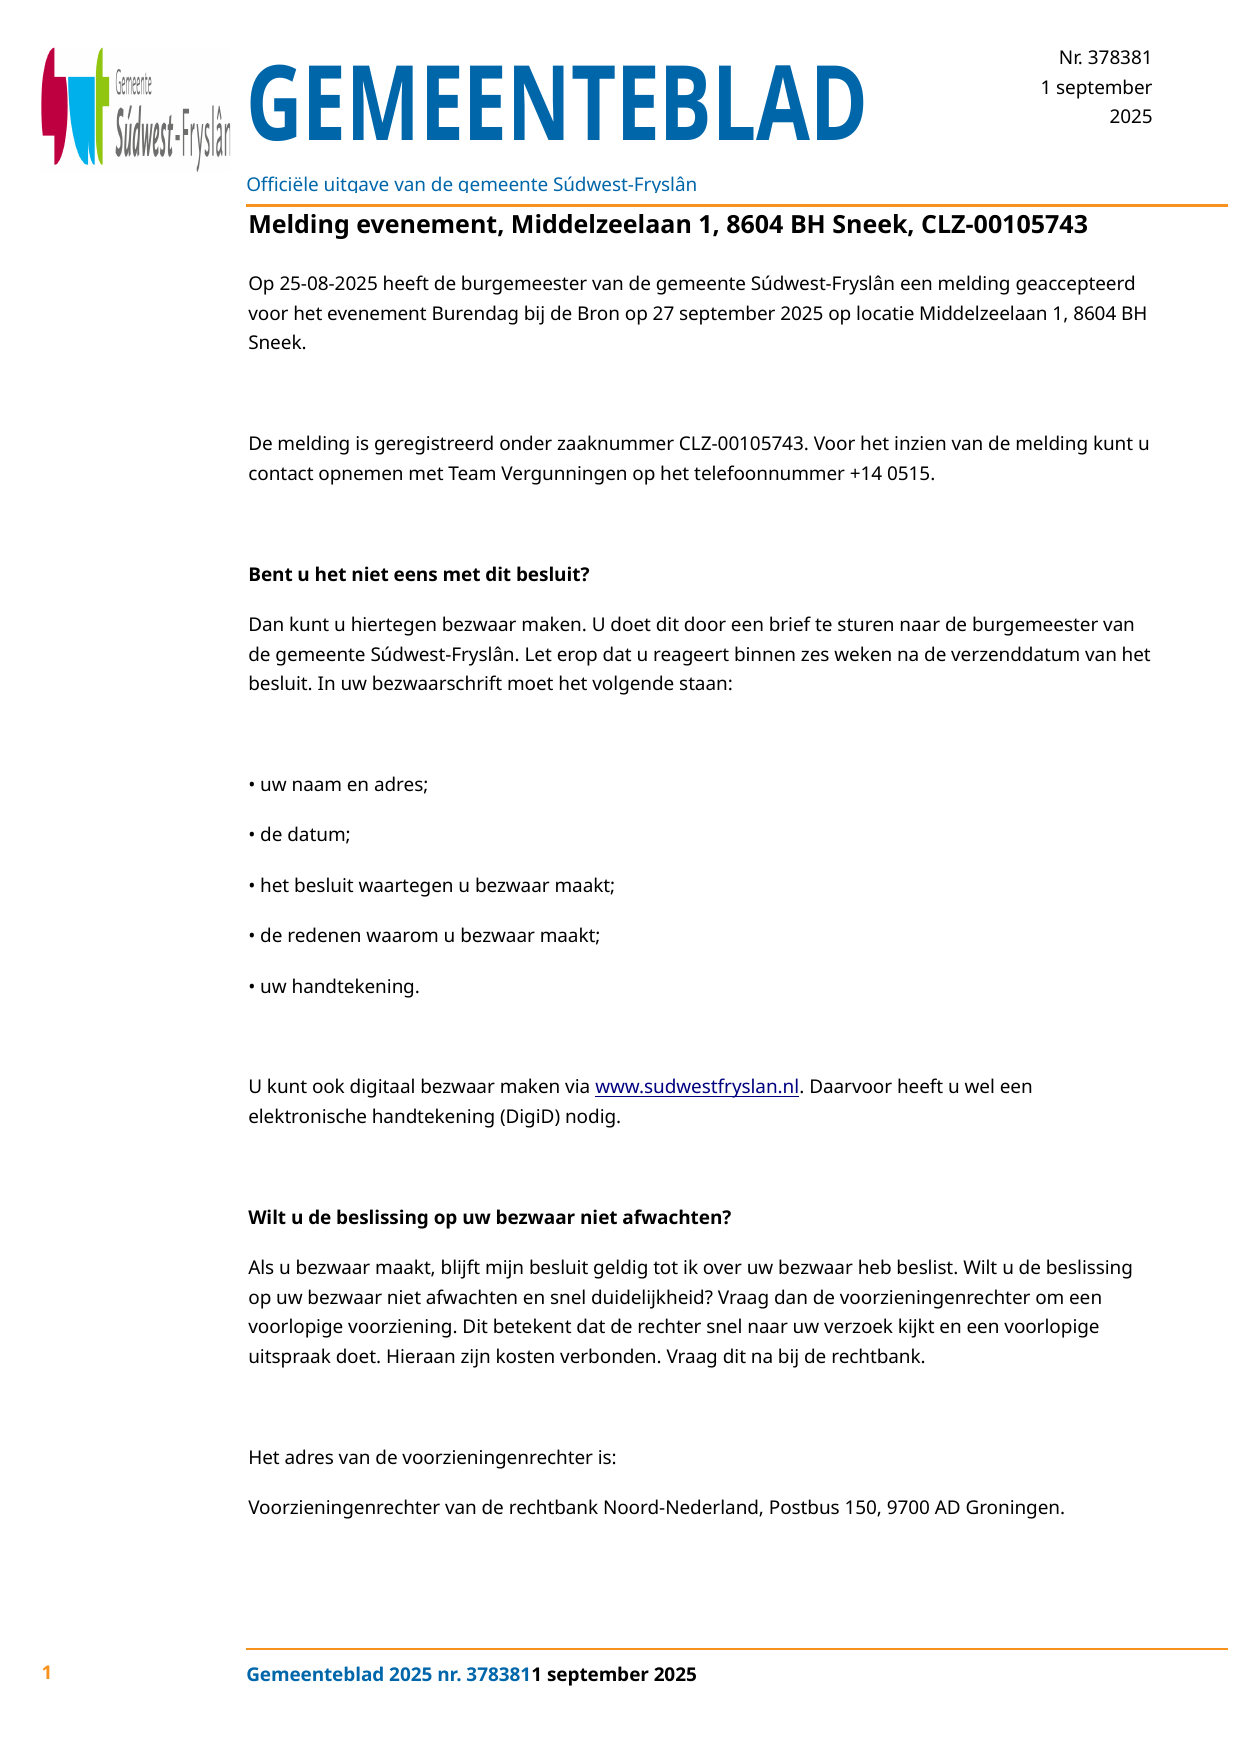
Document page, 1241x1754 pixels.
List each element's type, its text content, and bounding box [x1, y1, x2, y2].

text Het adres van de voorzieningenrechter is: [248, 1444, 1152, 1470]
text Dan kunt u hiertegen bezwaar maken. U doet dit door een brief te sturen naar de burgemeester van de gemeente Súdwest-Fryslân. Let erop dat u reageert binnen zes weken na de verzenddatum van het besluit. In uw bezwaarschrift moet het volgende staan: [248, 611, 1152, 696]
text • uw naam en adres; [248, 771, 1152, 797]
text • de redenen waarom u bezwaar maakt; [248, 922, 1152, 948]
text • de datum; [248, 822, 1152, 847]
text Op 25-08-2025 heeft de burgemeester van de gemeente Súdwest-Fryslân een melding geaccepteerd voor het evenement Burendag bij de Bron op 27 september 2025 op locatie Middelzeelaan 1, 8604 BH Sneek. [248, 270, 1152, 355]
picture [41, 47, 231, 172]
text • uw handtekening. [248, 973, 1152, 998]
text De melding is geregistreerd onder zaaknummer CLZ-00105743. Voor het inzien van de melding kunt u contact opnemen met Team Vergunningen op het telefoonnummer +14 0515. [248, 430, 1152, 486]
text Voorzieningenrechter van de rechtbank Noord-Nederland, Postbus 150, 9700 AD Groningen. [248, 1494, 1152, 1520]
text Wilt u de beslissing op uw bezwaar niet afwachten? [248, 1204, 1152, 1230]
text Als u bezwaar maakt, blijft mijn besluit geldig tot ik over uw bezwaar heb beslist. Wilt u de beslissing op uw bezwaar niet afwachten en snel duidelijkheid? Vraag dan de voorzieningenrechter om een voorlopige voorziening. Dit betekent dat de rechter snel naar uw verzoek kijkt en een voorlopige uitspraak doet. Hieraan zijn kosten verbonden. Vraag dit na bij de rechtbank. [248, 1254, 1152, 1369]
text U kunt ook digitaal bezwaar maken via www.sudwestfryslan.nl. Daarvoor heeft u wel een elektronische handtekening (DigiD) nodig. [248, 1074, 1152, 1129]
text Bent u het niet eens met dit besluit? [248, 561, 1152, 586]
text Melding evenement, Middelzeelaan 1, 8604 BH Sneek, CLZ-00105743 [248, 207, 1152, 241]
text • het besluit waartegen u bezwaar maakt; [248, 872, 1152, 898]
